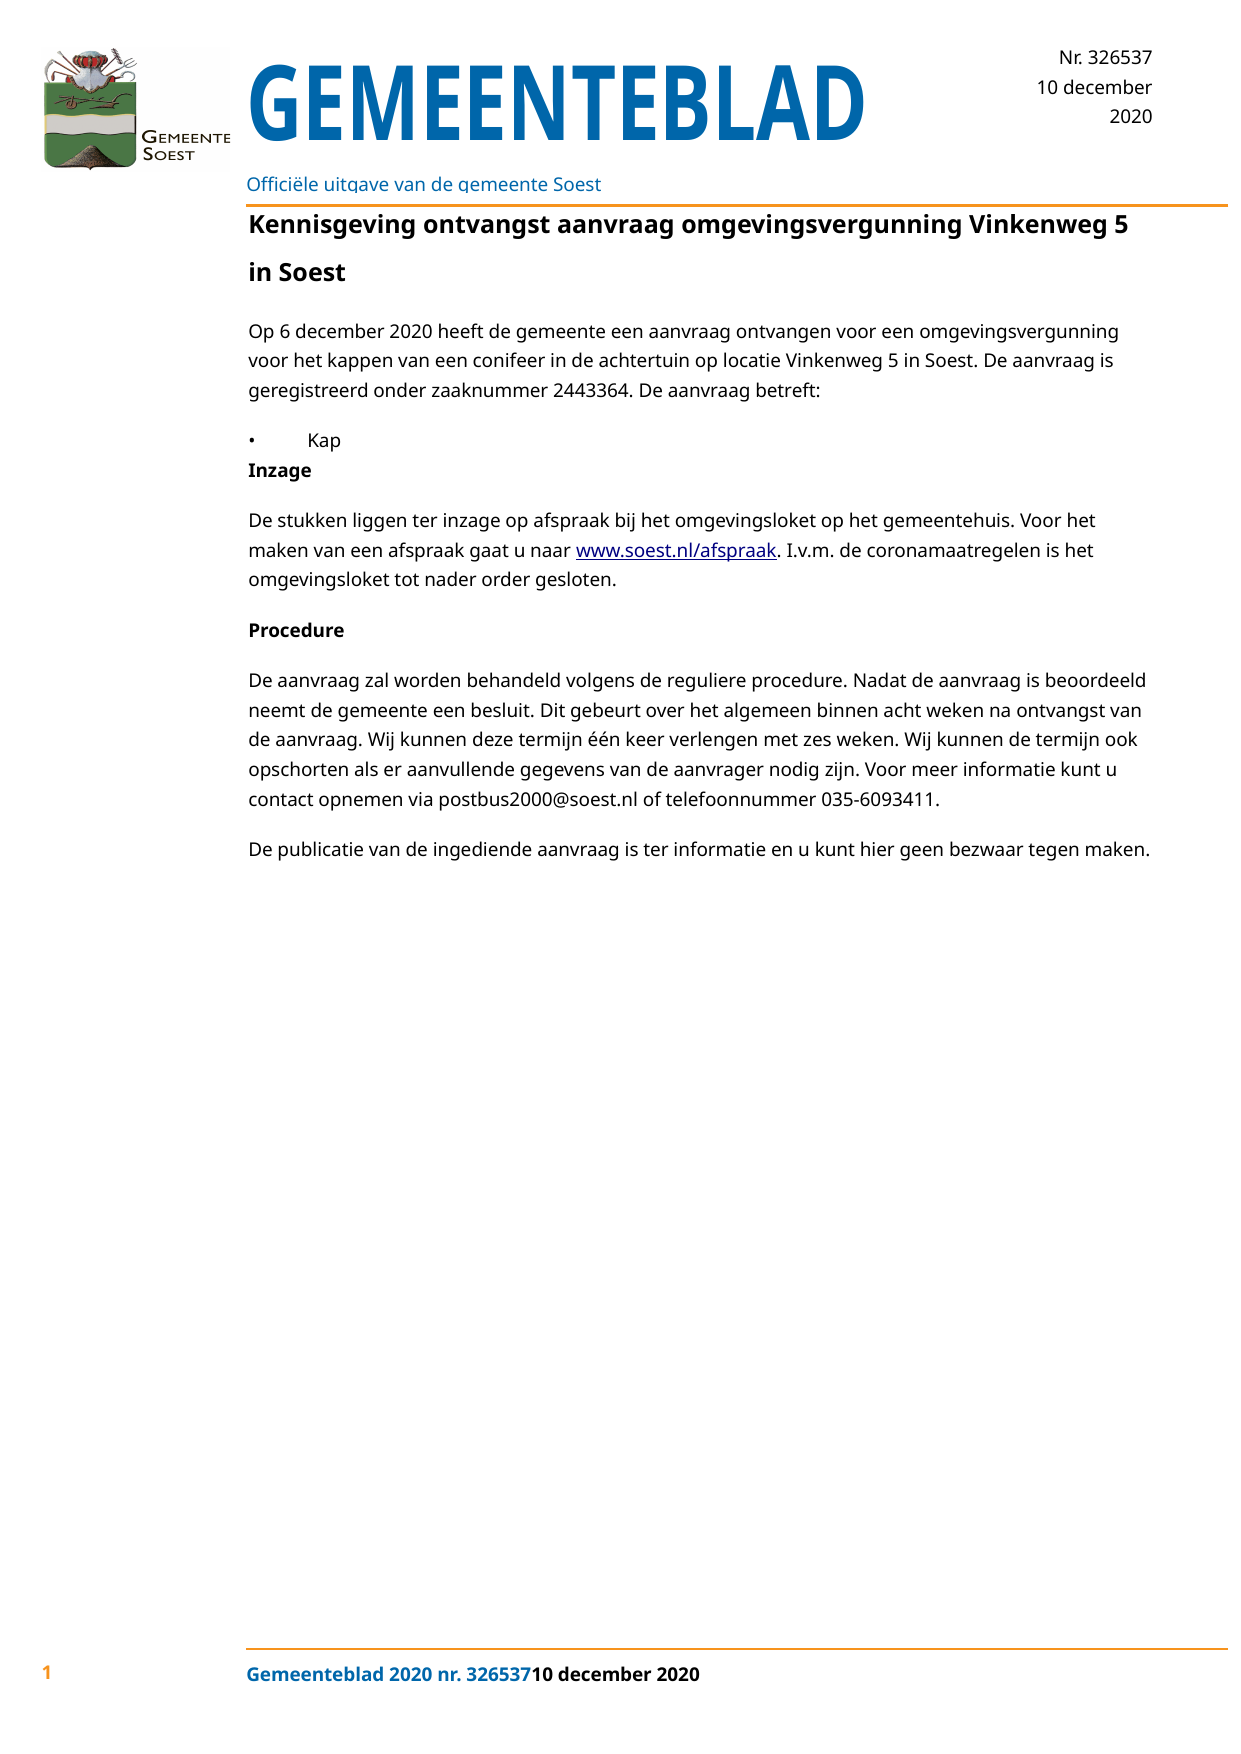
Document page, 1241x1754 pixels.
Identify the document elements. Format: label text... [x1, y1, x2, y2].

text Procedure [248, 617, 1152, 643]
text De aanvraag zal worden behandeld volgens de reguliere procedure. Nadat de aanvraag is beoordeeld neemt de gemeente een besluit. Dit gebeurt over het algemeen binnen acht weken na ontvangst van de aanvraag. Wij kunnen deze termijn één keer verlengen met zes weken. Wij kunnen de termijn ook opschorten als er aanvullende gegevens van de aanvrager nodig zijn. Voor meer informatie kunt u contact opnemen via postbus2000@soest.nl of telefoonnummer 035-6093411. [248, 667, 1152, 812]
text Kennisgeving ontvangst aanvraag omgevingsvergunning Vinkenweg 5 in Soest [248, 207, 1152, 288]
text Op 6 december 2020 heeft de gemeente een aanvraag ontvangen voor een omgevingsvergunning voor het kappen van een conifeer in de achtertuin op locatie Vinkenweg 5 in Soest. De aanvraag is geregistreerd onder zaaknummer 2443364. De aanvraag betreft: [248, 318, 1152, 403]
text De stukken liggen ter inzage op afspraak bij het omgevingsloket op het gemeentehuis. Voor het maken van een afspraak gaat u naar www.soest.nl/afspraak. I.v.m. de coronamaatregelen is het omgevingsloket tot nader order gesloten. [248, 507, 1152, 592]
text Inzage [248, 457, 1152, 483]
list Kap [248, 427, 1152, 453]
picture [41, 47, 231, 172]
text De publicatie van de ingediende aanvraag is ter informatie en u kunt hier geen bezwaar tegen maken. [248, 836, 1152, 862]
